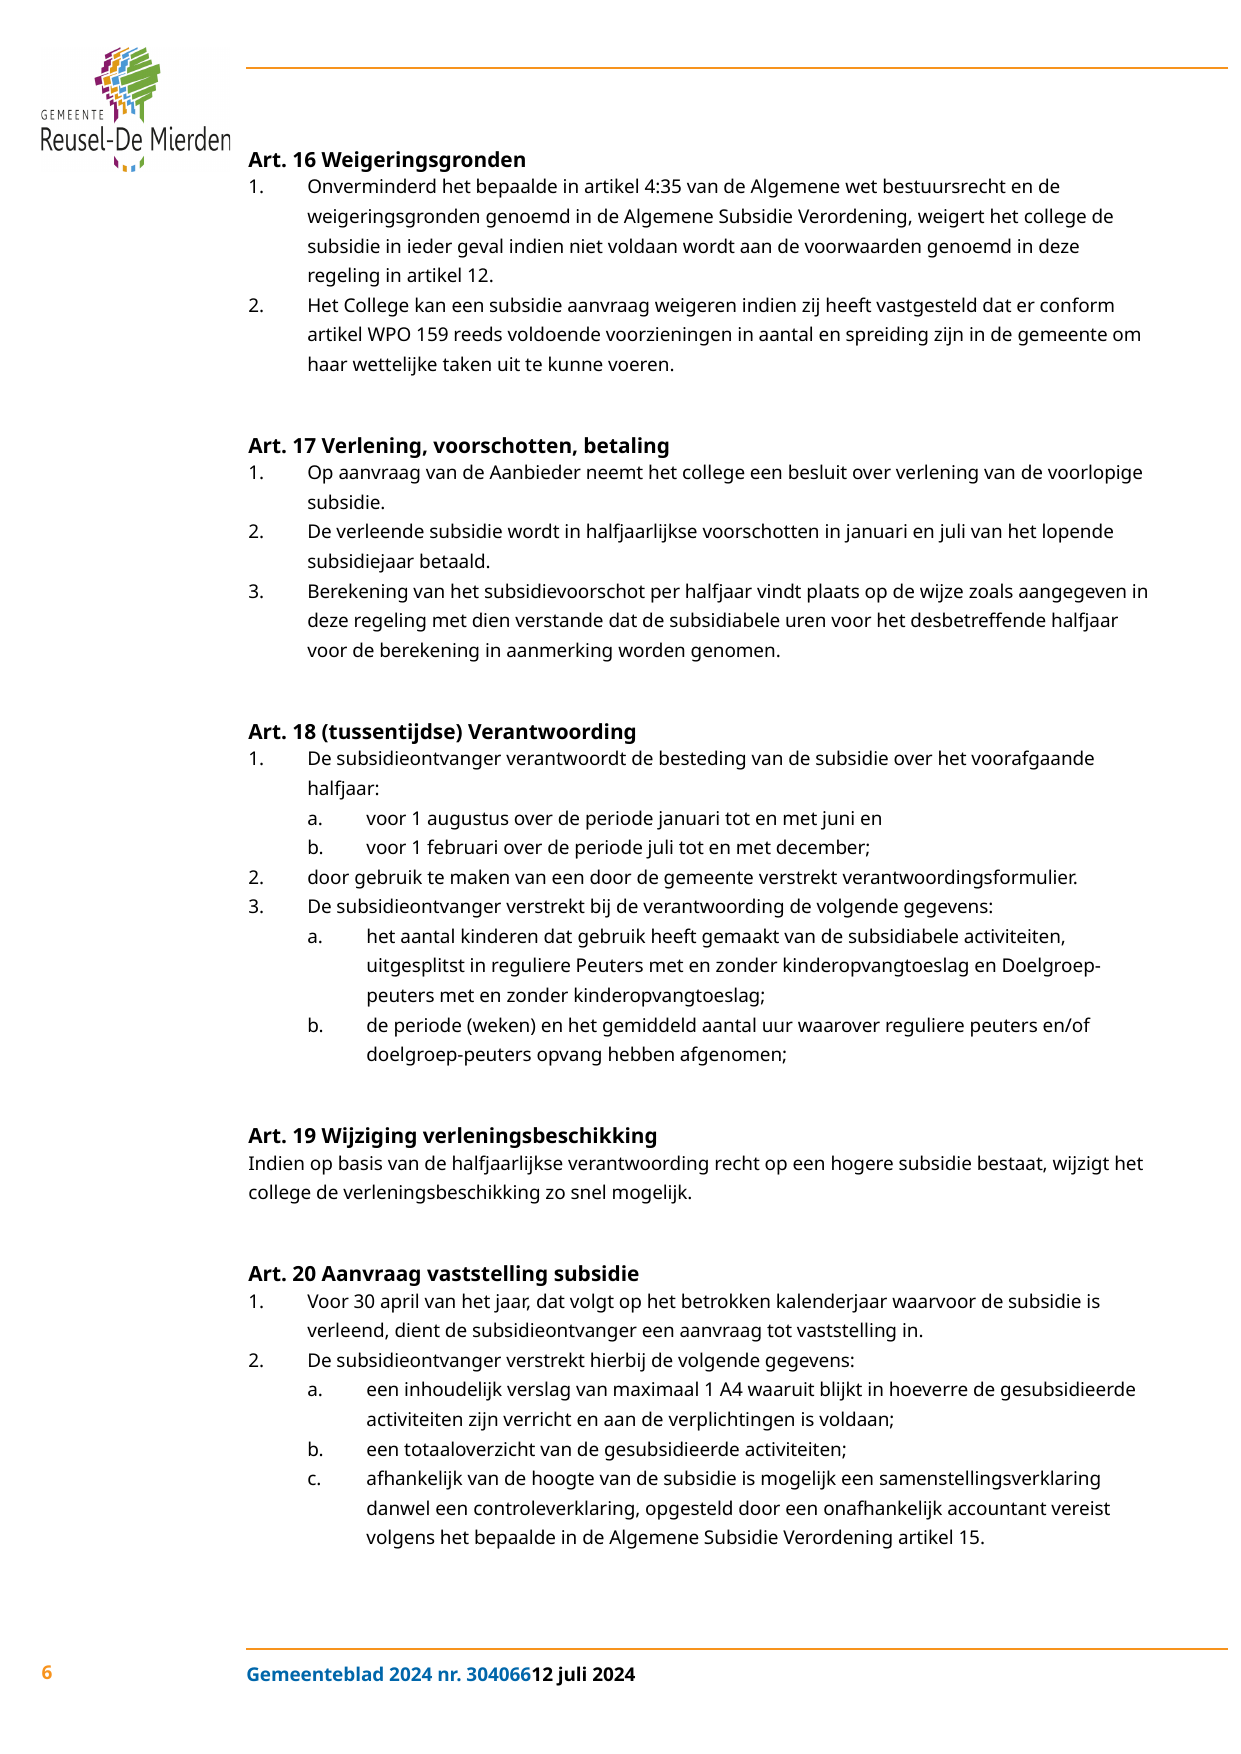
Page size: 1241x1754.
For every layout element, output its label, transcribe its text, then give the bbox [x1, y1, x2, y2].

list De subsidieontvanger verstrekt bij de verantwoording de volgende gegevens: [248, 893, 1152, 919]
text Art. 20 Aanvraag vaststelling subsidie [248, 1259, 1152, 1288]
list een inhoudelijk verslag van maximaal 1 A4 waaruit blijkt in hoeverre de gesubsidieerde activiteiten zijn verricht en aan de verplichtingen is voldaan; [307, 1377, 1152, 1432]
text Art. 16 Weigeringsgronden [248, 145, 1152, 174]
list De subsidieontvanger verstrekt hierbij de volgende gegevens: [248, 1347, 1152, 1373]
list Op aanvraag van de Aanbieder neemt het college een besluit over verlening van de voorlopige subsidie. [248, 459, 1152, 515]
list Onverminderd het bepaalde in artikel 4:35 van de Algemene wet bestuursrecht en de weigeringsgronden genoemd in de Algemene Subsidie Verordening, weigert het college de subsidie in ieder geval indien niet voldaan wordt aan de voorwaarden genoemd in deze regeling in artikel 12. [248, 174, 1152, 288]
list voor 1 augustus over de periode januari tot en met juni en [307, 805, 1152, 830]
text Indien op basis van de halfjaarlijkse verantwoording recht op een hogere subsidie bestaat, wijzigt het college de verleningsbeschikking zo snel mogelijk. [248, 1150, 1152, 1205]
list voor 1 februari over de periode juli tot en met december; [307, 834, 1152, 860]
list de periode (weken) en het gemiddeld aantal uur waarover reguliere peuters en/of doelgroep-peuters opvang hebben afgenomen; [307, 1012, 1152, 1067]
text Art. 17 Verlening, voorschotten, betaling [248, 431, 1152, 459]
picture [41, 47, 231, 172]
list het aantal kinderen dat gebruik heeft gemaakt van de subsidiabele activiteiten, uitgesplitst in reguliere Peuters met en zonder kinderopvangtoeslag en Doelgroep-peuters met en zonder kinderopvangtoeslag; [307, 923, 1152, 1008]
list Het College kan een subsidie aanvraag weigeren indien zij heeft vastgesteld dat er conform artikel WPO 159 reeds voldoende voorzieningen in aantal en spreiding zijn in de gemeente om haar wettelijke taken uit te kunne voeren. [248, 292, 1152, 377]
list Berekening van het subsidievoorschot per halfjaar vindt plaats op de wijze zoals aangegeven in deze regeling met dien verstande dat de subsidiabele uren voor het desbetreffende halfjaar voor de berekening in aanmerking worden genomen. [248, 578, 1152, 663]
list Voor 30 april van het jaar, dat volgt op het betrokken kalenderjaar waarvoor de subsidie is verleend, dient de subsidieontvanger een aanvraag tot vaststelling in. [248, 1288, 1152, 1343]
list De verleende subsidie wordt in halfjaarlijkse voorschotten in januari en juli van het lopende subsidiejaar betaald. [248, 519, 1152, 574]
list De subsidieontvanger verantwoordt de besteding van de subsidie over het voorafgaande halfjaar: [248, 746, 1152, 801]
list een totaaloverzicht van de gesubsidieerde activiteiten; [307, 1436, 1152, 1461]
text Art. 18 (tussentijdse) Verantwoording [248, 717, 1152, 746]
list door gebruik te maken van een door de gemeente verstrekt verantwoordingsformulier. [248, 864, 1152, 889]
text Art. 19 Wijziging verleningsbeschikking [248, 1121, 1152, 1150]
list afhankelijk van de hoogte van de subsidie is mogelijk een samenstellingsverklaring danwel een controleverklaring, opgesteld door een onafhankelijk accountant vereist volgens het bepaalde in de Algemene Subsidie Verordening artikel 15. [307, 1465, 1152, 1550]
